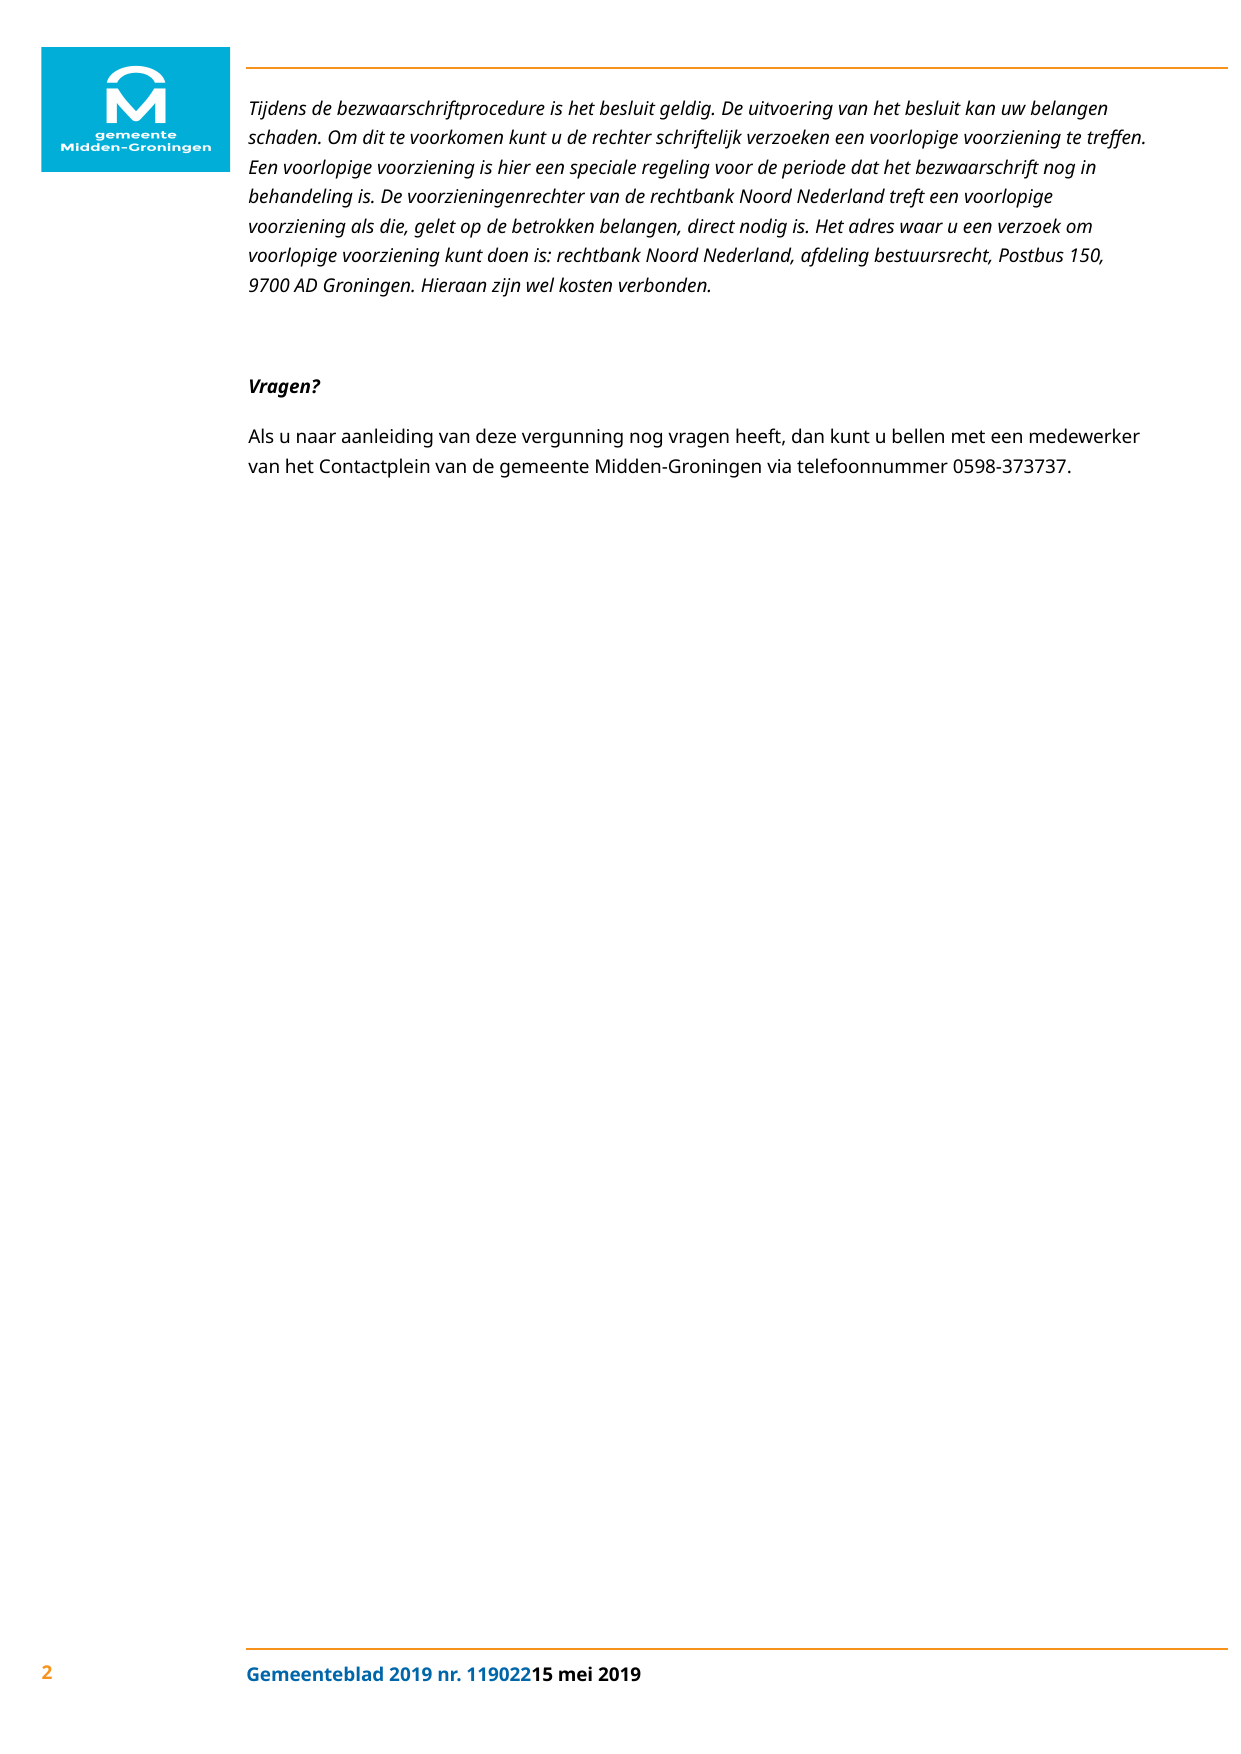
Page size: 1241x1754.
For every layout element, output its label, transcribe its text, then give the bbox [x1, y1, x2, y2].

text Vragen? [248, 373, 1152, 399]
picture [107, 89, 165, 122]
text Als u naar aanleiding van deze vergunning nog vragen heeft, dan kunt u bellen met een medewerker van het Contactplein van de gemeente Midden-Groningen via telefoonnummer 0598-373737. [248, 423, 1152, 479]
picture [108, 66, 164, 82]
text Tijdens de bezwaarschriftprocedure is het besluit geldig. De uitvoering van het besluit kan uw belangen schaden. Om dit te voorkomen kunt u de rechter schriftelijk verzoeken een voorlopige voorziening te treffen. Een voorlopige voorziening is hier een speciale regeling voor de periode dat het bezwaarschrift nog in behandeling is. De voorzieningenrechter van de rechtbank Noord Nederland treft een voorlopige voorziening als die, gelet op de betrokken belangen, direct nodig is. Het adres waar u een verzoek om voorlopige voorziening kunt doen is: rechtbank Noord Nederland, afdeling bestuursrecht, Postbus 150, 9700 AD Groningen. Hieraan zijn wel kosten verbonden. [248, 95, 1152, 298]
picture [184, 146, 190, 153]
